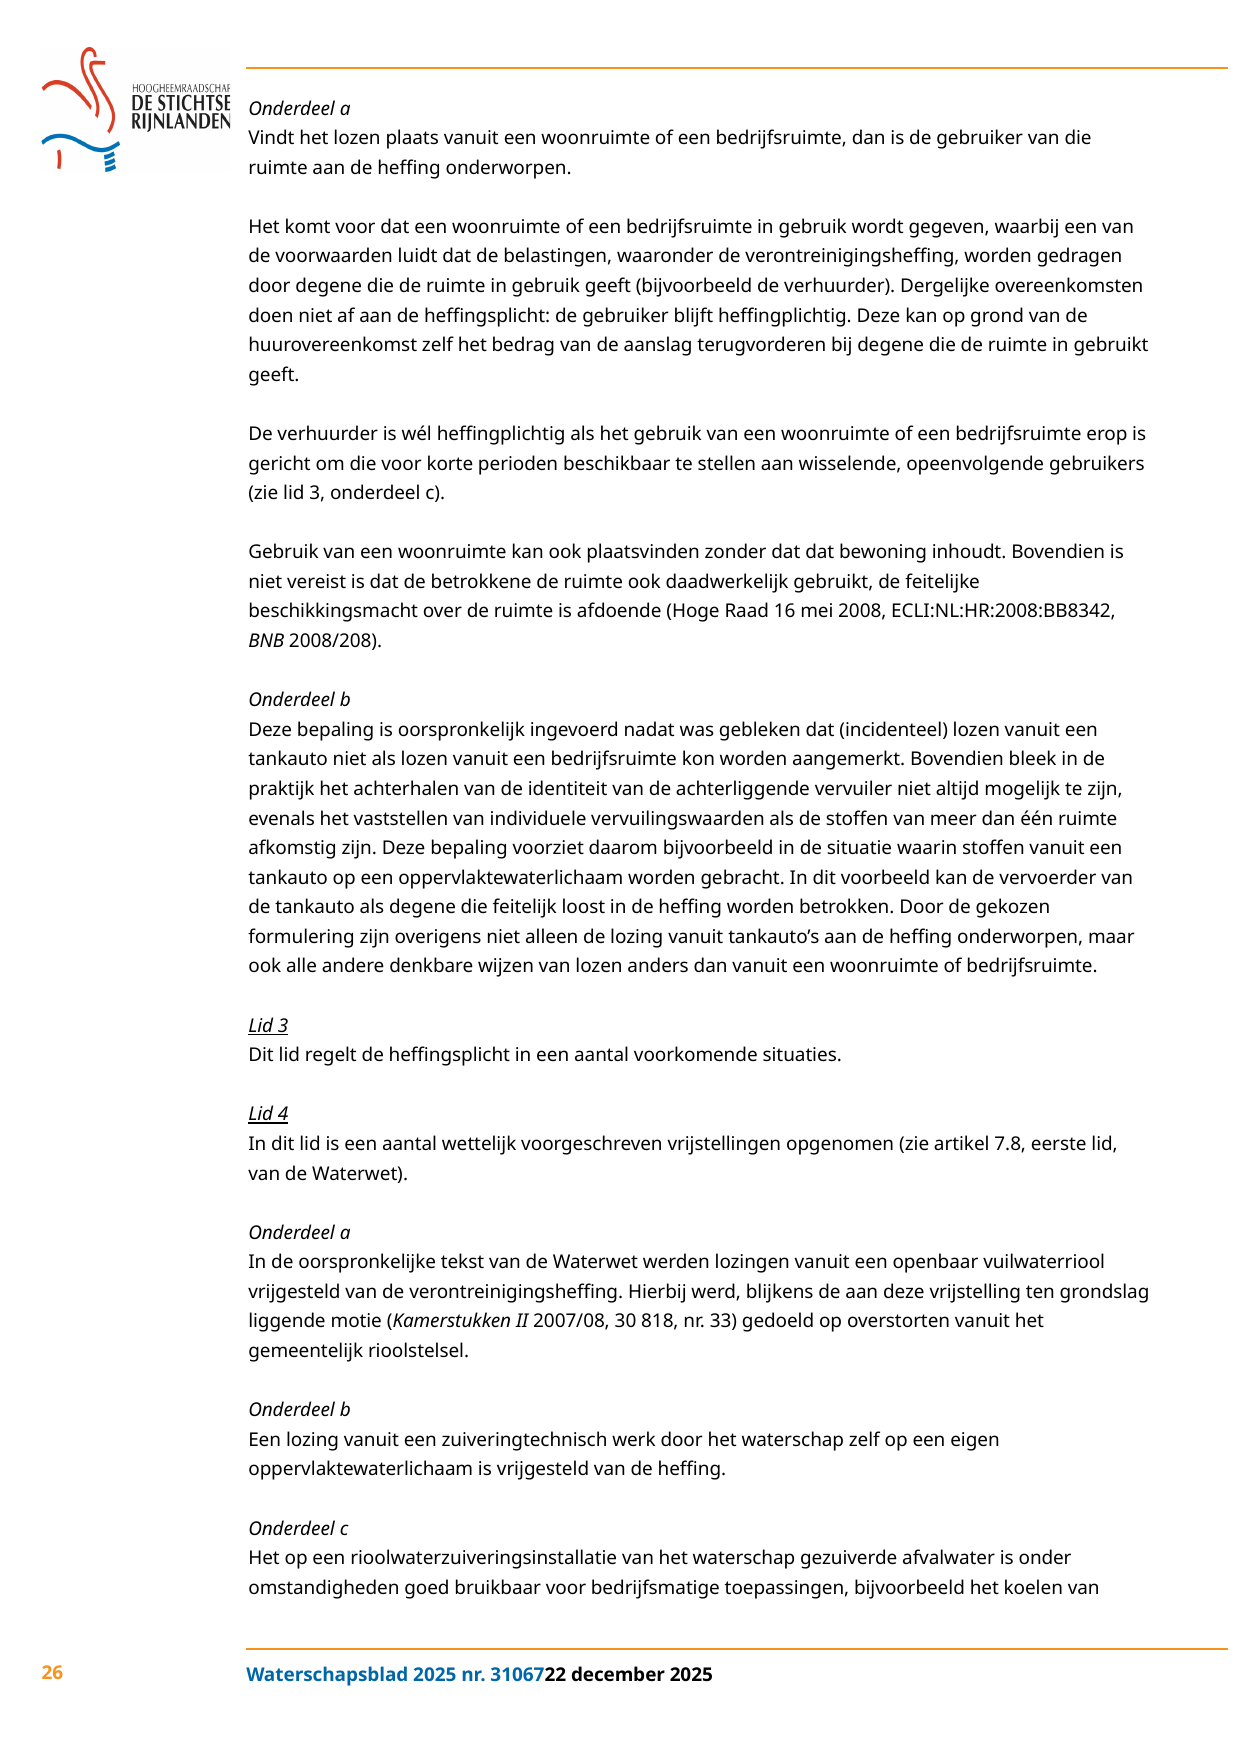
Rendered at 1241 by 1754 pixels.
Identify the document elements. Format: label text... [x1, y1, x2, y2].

text In de oorspronkelijke tekst van de Waterwet werden lozingen vanuit een openbaar vuilwaterriool vrijgesteld van de verontreinigingsheffing. Hierbij werd, blijkens de aan deze vrijstelling ten grondslag liggende motie (Kamerstukken II 2007/08, 30 818, nr. 33) gedoeld op overstorten vanuit het gemeentelijk rioolstelsel. [248, 1248, 1152, 1363]
text Onderdeel a [248, 95, 1152, 121]
text Gebruik van een woonruimte kan ook plaatsvinden zonder dat dat bewoning inhoudt. Bovendien is niet vereist is dat de betrokkene de ruimte ook daadwerkelijk gebruikt, de feitelijke beschikkingsmacht over de ruimte is afdoende (Hoge Raad 16 mei 2008, ECLI:NL:HR:2008:BB8342, BNB 2008/208). [248, 538, 1152, 653]
text Deze bepaling is oorspronkelijk ingevoerd nadat was gebleken dat (incidenteel) lozen vanuit een tankauto niet als lozen vanuit een bedrijfsruimte kon worden aangemerkt. Bovendien bleek in de praktijk het achterhalen van de identiteit van de achterliggende vervuiler niet altijd mogelijk te zijn, evenals het vaststellen van individuele vervuilingswaarden als de stoffen van meer dan één ruimte afkomstig zijn. Deze bepaling voorziet daarom bijvoorbeeld in de situatie waarin stoffen vanuit een tankauto op een oppervlaktewaterlichaam worden gebracht. In dit voorbeeld kan de vervoerder van de tankauto als degene die feitelijk loost in de heffing worden betrokken. Door de gekozen formulering zijn overigens niet alleen de lozing vanuit tankauto’s aan de heffing onderworpen, maar ook alle andere denkbare wijzen van lozen anders dan vanuit een woonruimte of bedrijfsruimte. [248, 716, 1152, 978]
text Onderdeel c [248, 1515, 1152, 1541]
text Het op een rioolwaterzuiveringsinstallatie van het waterschap gezuiverde afvalwater is onder omstandigheden goed bruikbaar voor bedrijfsmatige toepassingen, bijvoorbeeld het koelen van [248, 1544, 1152, 1600]
text De verhuurder is wél heffingplichtig als het gebruik van een woonruimte of een bedrijfsruimte erop is gericht om die voor korte perioden beschikbaar te stellen aan wisselende, opeenvolgende gebruikers (zie lid 3, onderdeel c). [248, 420, 1152, 505]
text Lid 4 [248, 1101, 1152, 1126]
text Vindt het lozen plaats vanuit een woonruimte of een bedrijfsruimte, dan is de gebruiker van die ruimte aan de heffing onderworpen. [248, 124, 1152, 180]
text Onderdeel a [248, 1219, 1152, 1245]
text Onderdeel b [248, 1396, 1152, 1422]
text Lid 3 [248, 1012, 1152, 1038]
picture [41, 47, 231, 172]
text In dit lid is een aantal wettelijk voorgeschreven vrijstellingen opgenomen (zie artikel 7.8, eerste lid, van de Waterwet). [248, 1130, 1152, 1186]
text Onderdeel b [248, 686, 1152, 712]
text Het komt voor dat een woonruimte of een bedrijfsruimte in gebruik wordt gegeven, waarbij een van de voorwaarden luidt dat de belastingen, waaronder de verontreinigingsheffing, worden gedragen door degene die de ruimte in gebruik geeft (bijvoorbeeld de verhuurder). Dergelijke overeenkomsten doen niet af aan de heffingsplicht: de gebruiker blijft heffingplichtig. Deze kan op grond van de huurovereenkomst zelf het bedrag van de aanslag terugvorderen bij degene die de ruimte in gebruikt geeft. [248, 213, 1152, 387]
text Dit lid regelt de heffingsplicht in een aantal voorkomende situaties. [248, 1041, 1152, 1067]
text Een lozing vanuit een zuiveringtechnisch werk door het waterschap zelf op een eigen oppervlaktewaterlichaam is vrijgesteld van de heffing. [248, 1426, 1152, 1481]
